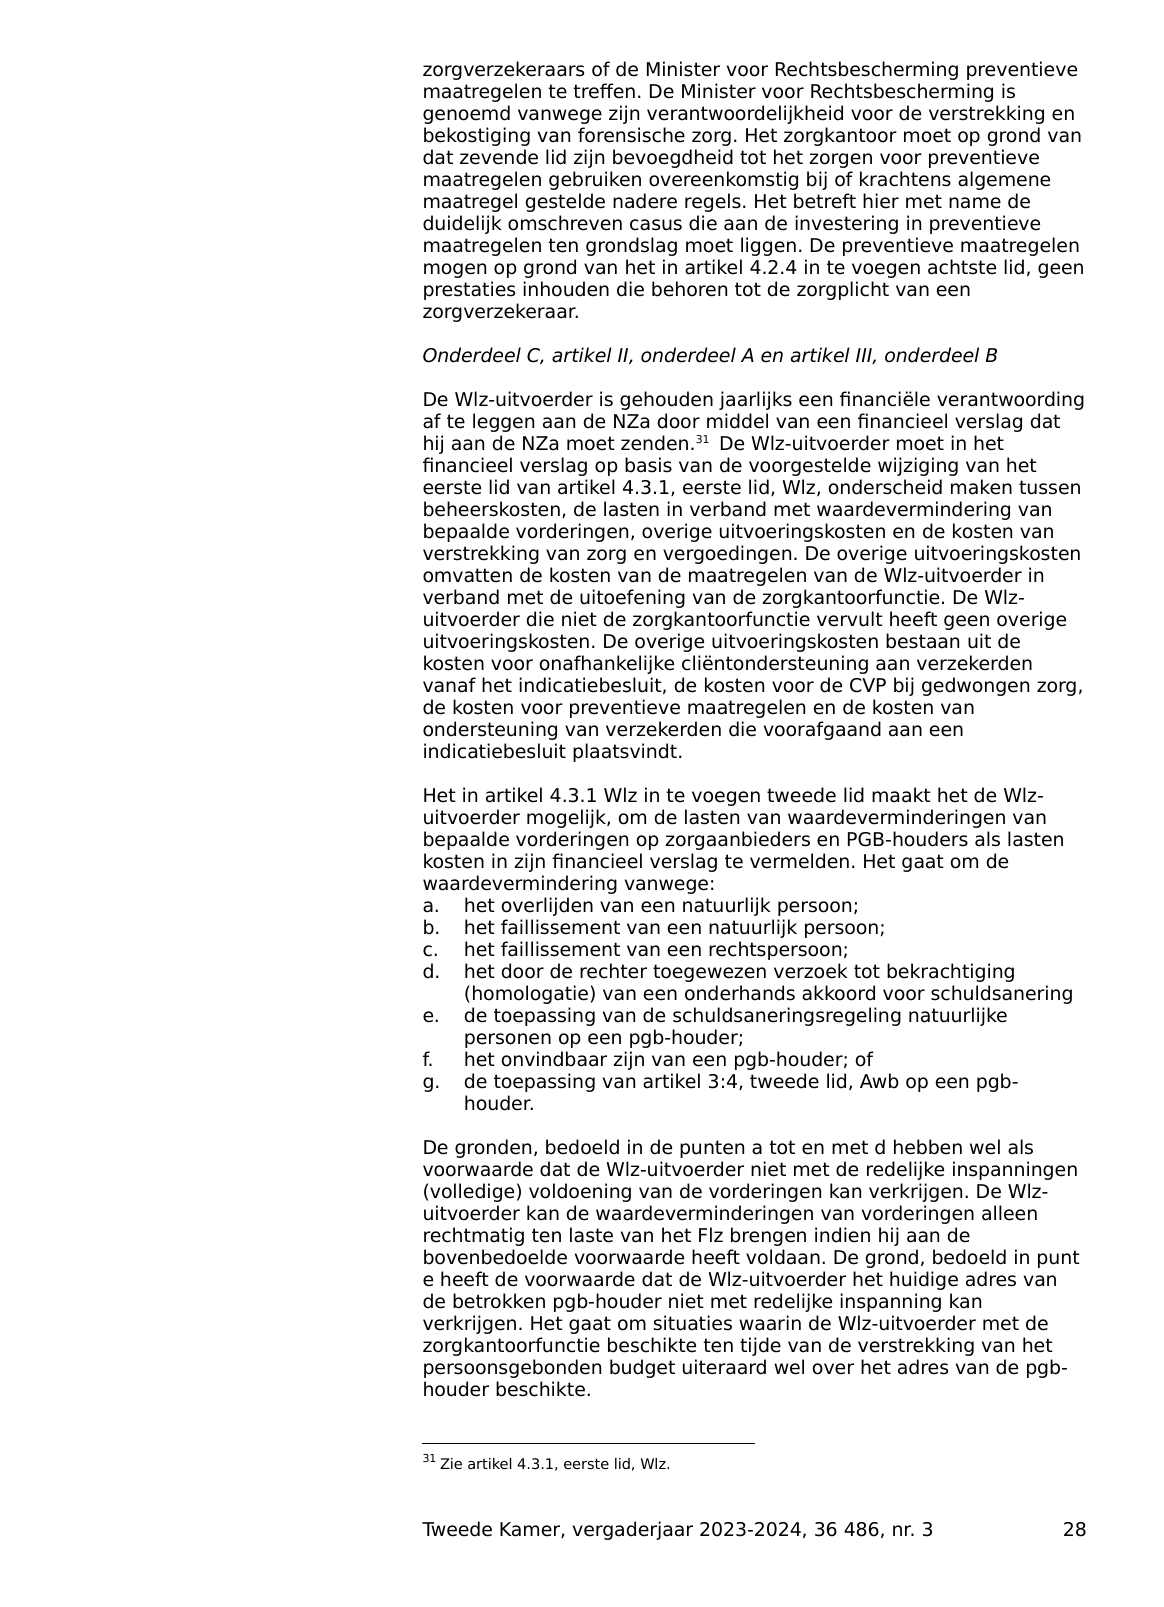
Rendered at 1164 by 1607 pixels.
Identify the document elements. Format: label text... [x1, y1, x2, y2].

text e. de toepassing van de schuldsaneringsregeling natuurlijke personen op een pgb-houder; [422, 1005, 1087, 1049]
text zorgverzekeraars of de Minister voor Rechtsbescherming preventieve maatregelen te treffen. De Minister voor Rechtsbescherming is genoemd vanwege zijn verantwoordelijkheid voor de verstrekking en bekostiging van forensische zorg. Het zorgkantoor moet op grond van dat zevende lid zijn bevoegdheid tot het zorgen voor preventieve maatregelen gebruiken overeenkomstig bij of krachtens algemene maatregel gestelde nadere regels. Het betreft hier met name de duidelijk omschreven casus die aan de investering in preventieve maatregelen ten grondslag moet liggen. De preventieve maatregelen mogen op grond van het in artikel 4.2.4 in te voegen achtste lid, geen prestaties inhouden die behoren tot de zorgplicht van een zorgverzekeraar. [422, 59, 1087, 323]
text De Wlz-uitvoerder is gehouden jaarlijks een financiële verantwoording af te leggen aan de NZa door middel van een financieel verslag dat hij aan de NZa moet zenden. De Wlz-uitvoerder moet in het financieel verslag op basis van de voorgestelde wijziging van het eerste lid van artikel 4.3.1, eerste lid, Wlz, onderscheid maken tussen beheerskosten, de lasten in verband met waardevermindering van bepaalde vorderingen, overige uitvoeringskosten en de kosten van verstrekking van zorg en vergoedingen. De overige uitvoeringskosten omvatten de kosten van de maatregelen van de Wlz-uitvoerder in verband met de uitoefening van de zorgkantoorfunctie. De Wlz-uitvoerder die niet de zorgkantoorfunctie vervult heeft geen overige uitvoeringskosten. De overige uitvoeringskosten bestaan uit de kosten voor onafhankelijke cliëntondersteuning aan verzekerden vanaf het indicatiebesluit, de kosten voor de CVP bij gedwongen zorg, de kosten voor preventieve maatregelen en de kosten van ondersteuning van verzekerden die voorafgaand aan een indicatiebesluit plaatsvindt. [422, 389, 1087, 763]
subtitle Onderdeel C, artikel II, onderdeel A en artikel III, onderdeel B [422, 345, 1087, 367]
text b. het faillissement van een natuurlijk persoon; [422, 917, 1087, 939]
text f. het onvindbaar zijn van een pgb-houder; of [422, 1049, 1087, 1071]
text De gronden, bedoeld in de punten a tot en met d hebben wel als voorwaarde dat de Wlz-uitvoerder niet met de redelijke inspanningen (volledige) voldoening van de vorderingen kan verkrijgen. De Wlz-uitvoerder kan de waardeverminderingen van vorderingen alleen rechtmatig ten laste van het Flz brengen indien hij aan de bovenbedoelde voorwaarde heeft voldaan. De grond, bedoeld in punt e heeft de voorwaarde dat de Wlz-uitvoerder het huidige adres van de betrokken pgb-houder niet met redelijke inspanning kan verkrijgen. Het gaat om situaties waarin de Wlz-uitvoerder met de zorgkantoorfunctie beschikte ten tijde van de verstrekking van het persoonsgebonden budget uiteraard wel over het adres van de pgb-houder beschikte. [422, 1137, 1087, 1401]
text g. de toepassing van artikel 3:4, tweede lid, Awb op een pgb-houder. [422, 1071, 1087, 1115]
text Zie artikel 4.3.1, eerste lid, Wlz. [422, 1452, 1087, 1474]
text d. het door de rechter toegewezen verzoek tot bekrachtiging (homologatie) van een onderhands akkoord voor schuldsanering [422, 961, 1087, 1005]
text a. het overlijden van een natuurlijk persoon; [422, 895, 1087, 917]
text Het in artikel 4.3.1 Wlz in te voegen tweede lid maakt het de Wlz-uitvoerder mogelijk, om de lasten van waardeverminderingen van bepaalde vorderingen op zorgaanbieders en PGB-houders als lasten kosten in zijn financieel verslag te vermelden. Het gaat om de waardevermindering vanwege: [422, 785, 1087, 895]
text c. het faillissement van een rechtspersoon; [422, 939, 1087, 961]
